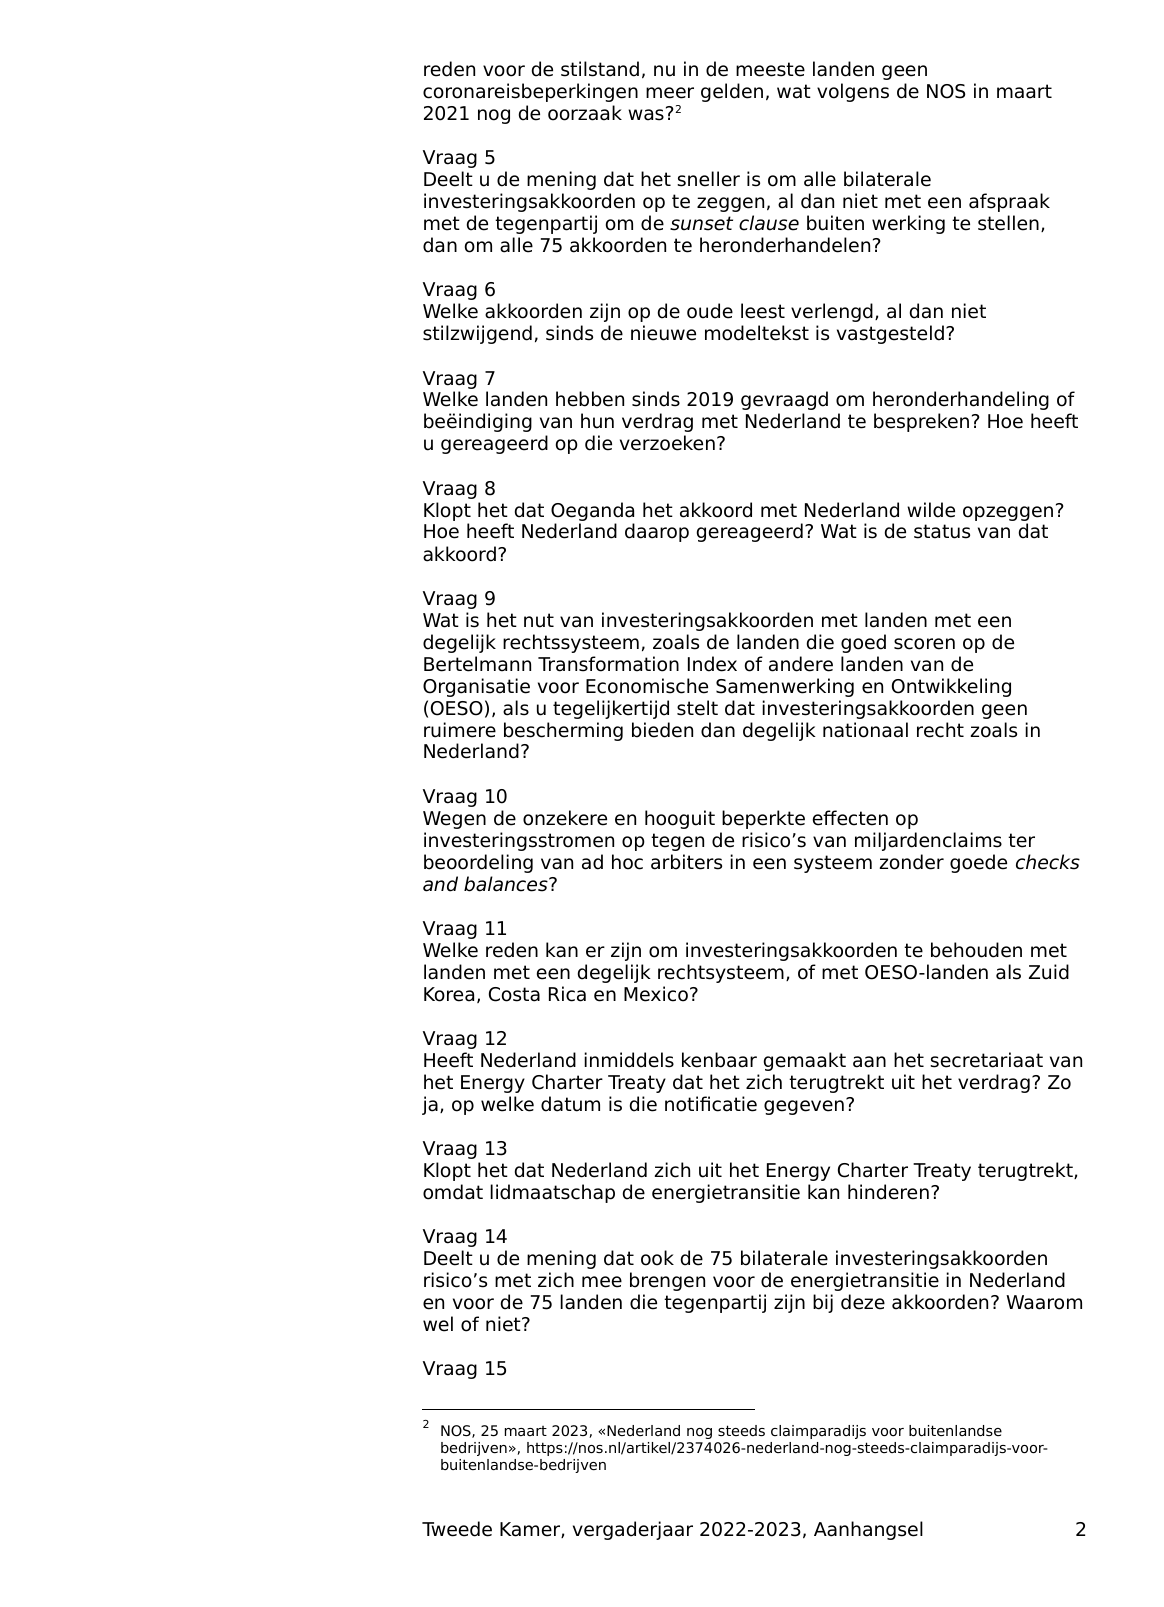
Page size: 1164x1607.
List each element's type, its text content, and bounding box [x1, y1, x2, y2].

text Vraag 14 [422, 1226, 1087, 1248]
text Vraag 13 [422, 1138, 1087, 1160]
text NOS, 25 maart 2023, «Nederland nog steeds claimparadijs voor buitenlandse bedrijven», https://nos.nl/artikel/2374026-nederland-nog-steeds-claimparadijs-voor-buitenlandse-bedrijven [422, 1418, 1087, 1474]
text Vraag 9 [422, 588, 1087, 609]
text Vraag 15 [422, 1358, 1087, 1380]
text Deelt u de mening dat ook de 75 bilaterale investeringsakkoorden risico’s met zich mee brengen voor de energietransitie in Nederland en voor de 75 landen die tegenpartij zijn bij deze akkoorden? Waarom wel of niet? [422, 1248, 1087, 1336]
text Heeft Nederland inmiddels kenbaar gemaakt aan het secretariaat van het Energy Charter Treaty dat het zich terugtrekt uit het verdrag? Zo ja, op welke datum is die notificatie gegeven? [422, 1050, 1087, 1116]
text Klopt het dat Nederland zich uit het Energy Charter Treaty terugtrekt, omdat lidmaatschap de energietransitie kan hinderen? [422, 1160, 1087, 1204]
text Vraag 11 [422, 918, 1087, 940]
text Wat is het nut van investeringsakkoorden met landen met een degelijk rechtssysteem, zoals de landen die goed scoren op de Bertelmann Transformation Index of andere landen van de Organisatie voor Economische Samenwerking en Ontwikkeling (OESO), als u tegelijkertijd stelt dat investeringsakkoorden geen ruimere bescherming bieden dan degelijk nationaal recht zoals in Nederland? [422, 609, 1087, 763]
text Welke akkoorden zijn op de oude leest verlengd, al dan niet stilzwijgend, sinds de nieuwe modeltekst is vastgesteld? [422, 301, 1087, 345]
text Klopt het dat Oeganda het akkoord met Nederland wilde opzeggen? Hoe heeft Nederland daarop gereageerd? Wat is de status van dat akkoord? [422, 499, 1087, 565]
text Wegen de onzekere en hooguit beperkte effecten op investeringsstromen op tegen de risico’s van miljardenclaims ter beoordeling van ad hoc arbiters in een systeem zonder goede checks and balances? [422, 808, 1087, 896]
text Vraag 12 [422, 1028, 1087, 1050]
text Welke reden kan er zijn om investeringsakkoorden te behouden met landen met een degelijk rechtsysteem, of met OESO-landen als Zuid Korea, Costa Rica en Mexico? [422, 940, 1087, 1006]
text Vraag 10 [422, 786, 1087, 808]
text Vraag 7 [422, 367, 1087, 389]
text Vraag 8 [422, 477, 1087, 499]
text reden voor de stilstand, nu in de meeste landen geen coronareisbeperkingen meer gelden, wat volgens de NOS in maart 2021 nog de oorzaak was? [422, 59, 1087, 125]
text Vraag 6 [422, 279, 1087, 301]
text Welke landen hebben sinds 2019 gevraagd om heronderhandeling of beëindiging van hun verdrag met Nederland te bespreken? Hoe heeft u gereageerd op die verzoeken? [422, 389, 1087, 455]
text Deelt u de mening dat het sneller is om alle bilaterale investeringsakkoorden op te zeggen, al dan niet met een afspraak met de tegenpartij om de sunset clause buiten werking te stellen, dan om alle 75 akkoorden te heronderhandelen? [422, 169, 1087, 257]
text Vraag 5 [422, 147, 1087, 169]
